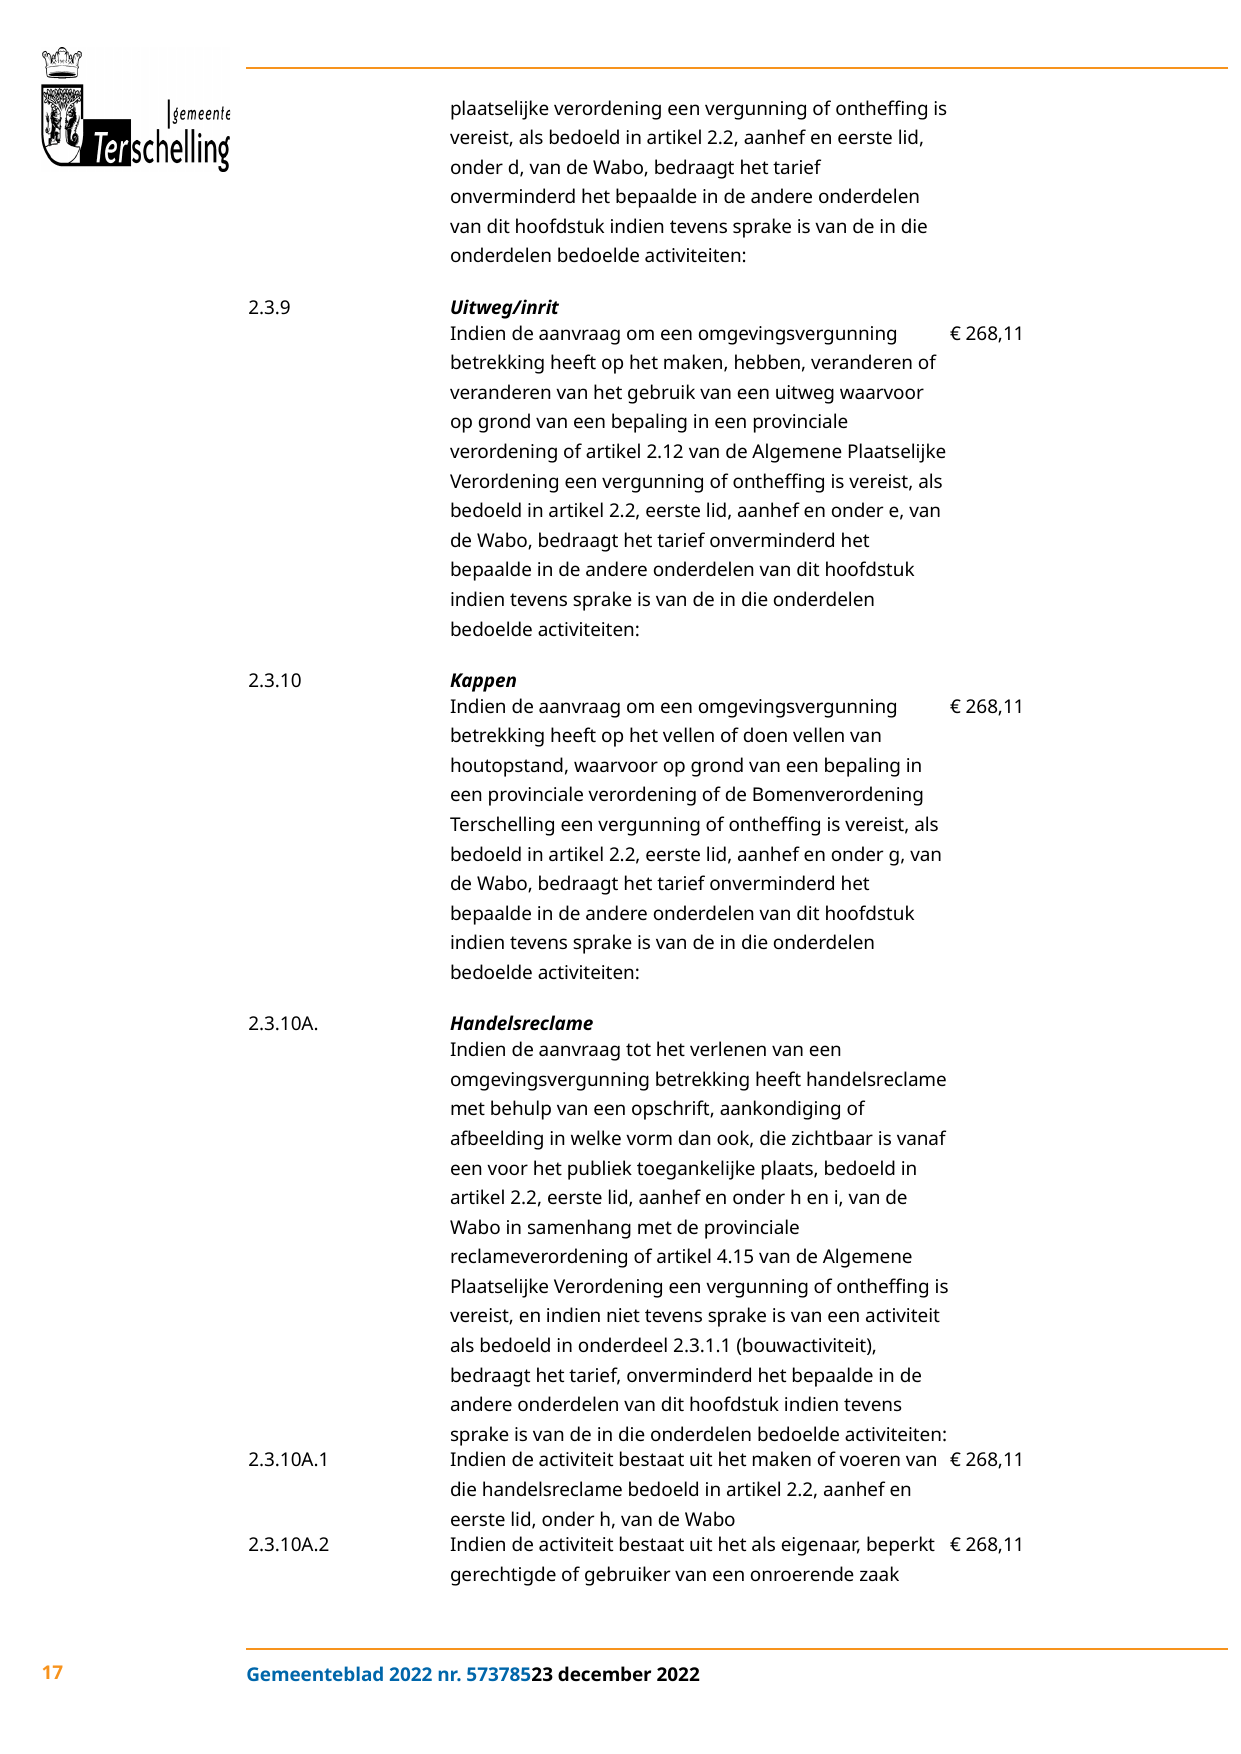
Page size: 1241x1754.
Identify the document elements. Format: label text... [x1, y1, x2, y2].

table_cell [248, 320, 450, 641]
table_cell Indien de aanvraag om een omgevingsvergunning betrekking heeft op het maken, hebben, veranderen of veranderen van het gebruik van een uitweg waarvoor op grond van een bepaling in een provinciale verordening of artikel 2.12 van de Algemene Plaatselijke Verordening een vergunning of ontheffing is vereist, als bedoeld in artikel 2.2, eerste lid, aanhef en onder e, van de Wabo, bedraagt het tarief onverminderd het bepaalde in de andere onderdelen van dit hoofdstuk indien tevens sprake is van de in die onderdelen bedoelde activiteiten: [450, 320, 950, 641]
table_cell [248, 693, 450, 985]
table_cell [450, 269, 950, 294]
table_cell [248, 269, 450, 294]
table_cell [950, 294, 1152, 320]
table_cell Indien de activiteit bestaat uit het als eigenaar, beperkt gerechtigde of gebruiker van een onroerende zaak [450, 1532, 950, 1587]
table_cell [950, 667, 1152, 693]
table_cell [248, 985, 450, 1011]
table_cell 2.3.10A.2 [248, 1532, 450, 1587]
table_cell Indien de aanvraag om een omgevingsvergunning betrekking heeft op het vellen of doen vellen van houtopstand, waarvoor op grond van een bepaling in een provinciale verordening of de Bomenverordening Terschelling een vergunning of ontheffing is vereist, als bedoeld in artikel 2.2, eerste lid, aanhef en onder g, van de Wabo, bedraagt het tarief onverminderd het bepaalde in de andere onderdelen van dit hoofdstuk indien tevens sprake is van de in die onderdelen bedoelde activiteiten: [450, 693, 950, 985]
table_cell 2.3.10A.1 [248, 1447, 450, 1532]
table_cell [248, 1036, 450, 1447]
table_cell [248, 641, 450, 667]
table_cell 2.3.10 [248, 667, 450, 693]
table_cell 2.3.9 [248, 294, 450, 320]
table_cell Handelsreclame [450, 1011, 950, 1036]
table_cell [950, 269, 1152, 294]
table_cell 2.3.10A. [248, 1011, 450, 1036]
table_cell Indien de aanvraag tot het verlenen van een omgevingsvergunning betrekking heeft handelsreclame met behulp van een opschrift, aankondiging of afbeelding in welke vorm dan ook, die zichtbaar is vanaf een voor het publiek toegankelijke plaats, bedoeld in artikel 2.2, eerste lid, aanhef en onder h en i, van de Wabo in samenhang met de provinciale reclameverordening of artikel 4.15 van de Algemene Plaatselijke Verordening een vergunning of ontheffing is vereist, en indien niet tevens sprake is van een activiteit als bedoeld in onderdeel 2.3.1.1 (bouwactiviteit), bedraagt het tarief, onverminderd het bepaalde in de andere onderdelen van dit hoofdstuk indien tevens sprake is van de in die onderdelen bedoelde activiteiten: [450, 1036, 950, 1447]
table_cell € 268,11 [950, 320, 1152, 641]
table_cell € 268,11 [950, 1447, 1152, 1532]
table_cell € 268,11 [950, 693, 1152, 985]
table_cell [450, 641, 950, 667]
table_cell [248, 95, 450, 268]
table_cell plaatselijke verordening een vergunning of ontheffing is vereist, als bedoeld in artikel 2.2, aanhef en eerste lid, onder d, van de Wabo, bedraagt het tarief onverminderd het bepaalde in de andere onderdelen van dit hoofdstuk indien tevens sprake is van de in die onderdelen bedoelde activiteiten: [450, 95, 950, 268]
table_cell [950, 1036, 1152, 1447]
table_cell [450, 985, 950, 1011]
table_cell € 268,11 [950, 1532, 1152, 1587]
table_cell [950, 95, 1152, 268]
table_cell Uitweg/inrit [450, 294, 950, 320]
table_cell [950, 985, 1152, 1011]
table_cell Kappen [450, 667, 950, 693]
table_cell Indien de activiteit bestaat uit het maken of voeren van die handelsreclame bedoeld in artikel 2.2, aanhef en eerste lid, onder h, van de Wabo [450, 1447, 950, 1532]
table_cell [950, 1011, 1152, 1036]
table_cell [950, 641, 1152, 667]
picture [41, 47, 231, 172]
